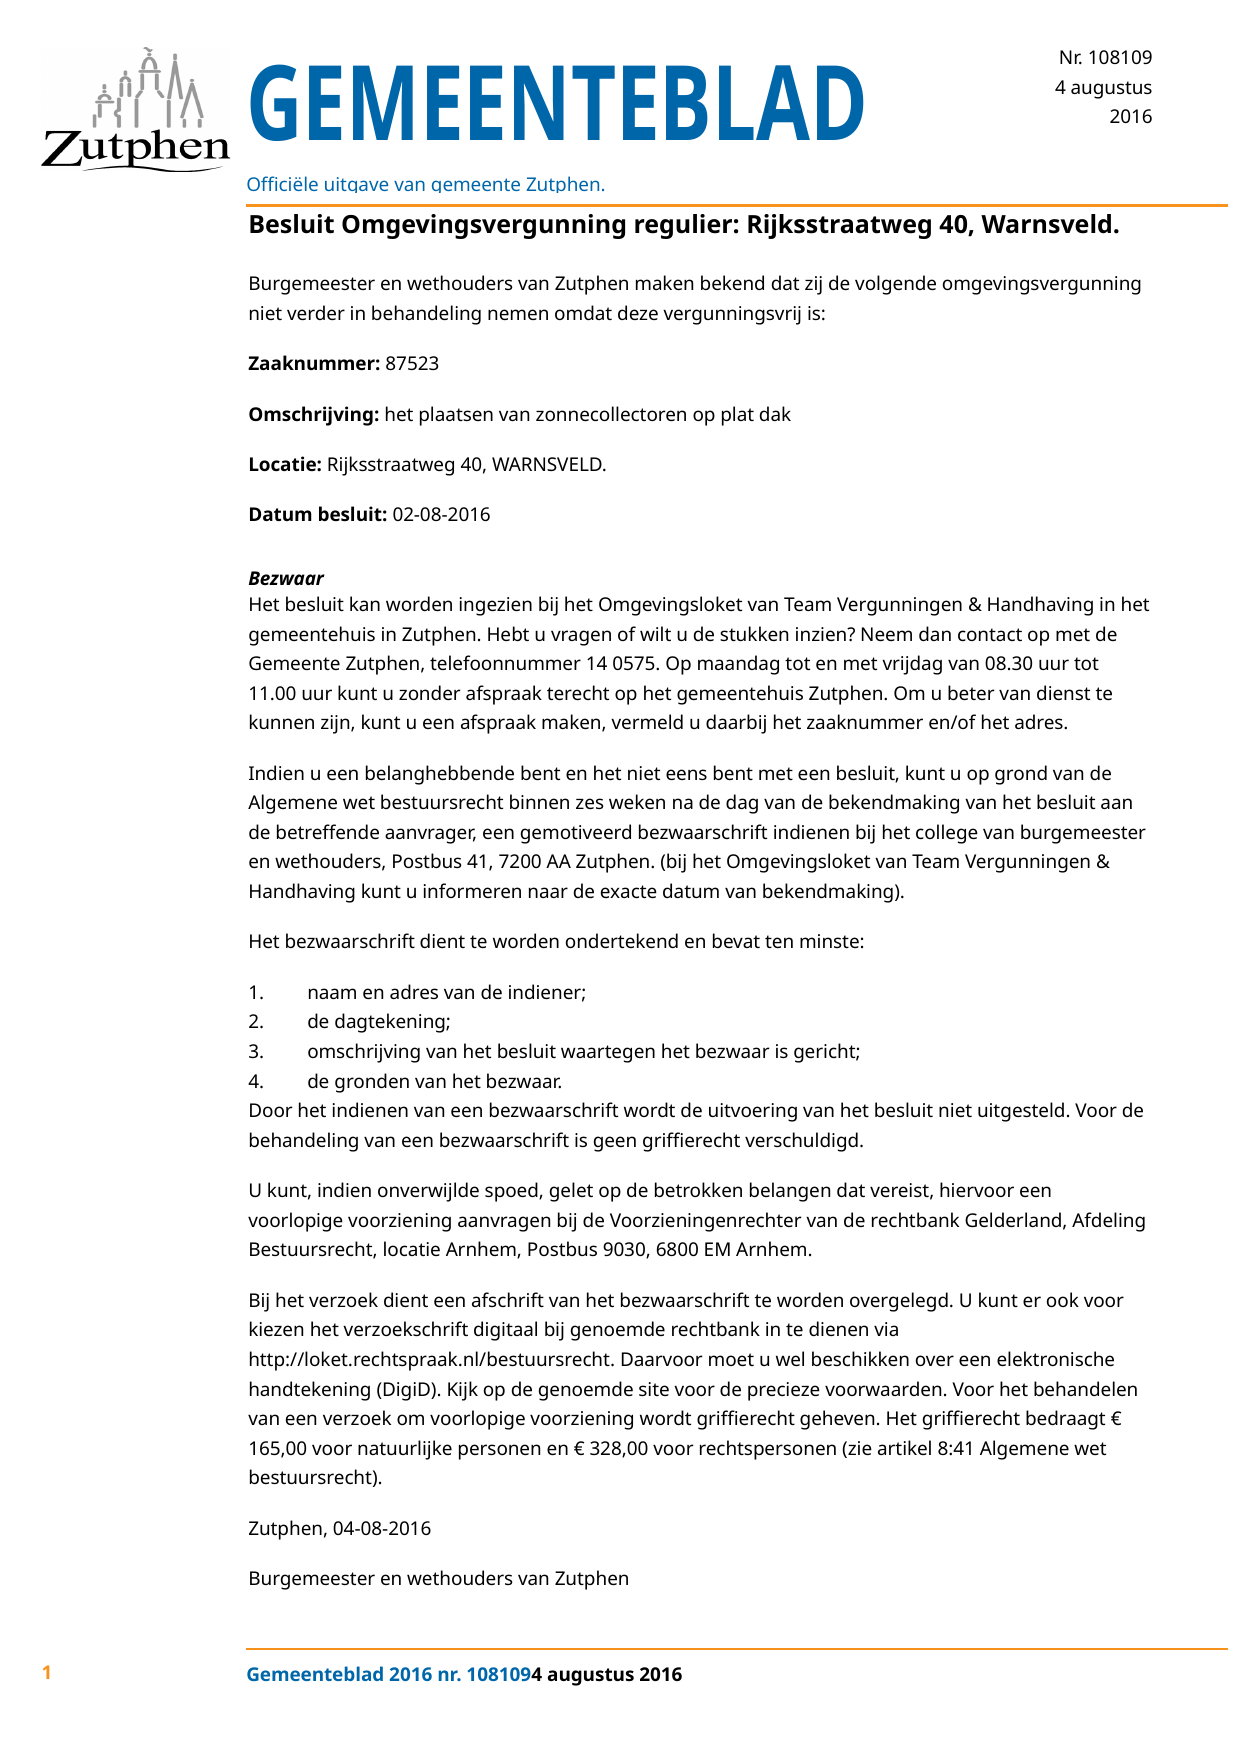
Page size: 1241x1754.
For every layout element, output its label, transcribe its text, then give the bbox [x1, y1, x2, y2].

picture [41, 47, 231, 172]
list de gronden van het bezwaar. [248, 1068, 1152, 1094]
text Bezwaar [248, 566, 1152, 591]
list omschrijving van het besluit waartegen het bezwaar is gericht; [248, 1038, 1152, 1064]
text Datum besluit: 02-08-2016 [248, 502, 1152, 527]
text Burgemeester en wethouders van Zutphen maken bekend dat zij de volgende omgevingsvergunning niet verder in behandeling nemen omdat deze vergunningsvrij is: [248, 270, 1152, 326]
text Omschrijving: het plaatsen van zonnecollectoren op plat dak [248, 401, 1152, 426]
text Door het indienen van een bezwaarschrift wordt de uitvoering van het besluit niet uitgesteld. Voor de behandeling van een bezwaarschrift is geen griffierecht verschuldigd. [248, 1097, 1152, 1153]
text Het besluit kan worden ingezien bij het Omgevingsloket van Team Vergunningen & Handhaving in het gemeentehuis in Zutphen. Hebt u vragen of wilt u de stukken inzien? Neem dan contact op met de Gemeente Zutphen, telefoonnummer 14 0575. Op maandag tot en met vrijdag van 08.30 uur tot 11.00 uur kunt u zonder afspraak terecht op het gemeentehuis Zutphen. Om u beter van dienst te kunnen zijn, kunt u een afspraak maken, vermeld u daarbij het zaaknummer en/of het adres. [248, 591, 1152, 735]
text Zaaknummer: 87523 [248, 350, 1152, 376]
text Bij het verzoek dient een afschrift van het bezwaarschrift te worden overgelegd. U kunt er ook voor kiezen het verzoekschrift digitaal bij genoemde rechtbank in te dienen via http://loket.rechtspraak.nl/bestuursrecht. Daarvoor moet u wel beschikken over een elektronische handtekening (DigiD). Kijk op de genoemde site voor de precieze voorwaarden. Voor het behandelen van een verzoek om voorlopige voorziening wordt griffierecht geheven. Het griffierecht bedraagt € 165,00 voor natuurlijke personen en € 328,00 voor rechtspersonen (zie artikel 8:41 Algemene wet bestuursrecht). [248, 1287, 1152, 1490]
text U kunt, indien onverwijlde spoed, gelet op de betrokken belangen dat vereist, hiervoor een voorlopige voorziening aanvragen bij de Voorzieningenrechter van de rechtbank Gelderland, Afdeling Bestuursrecht, locatie Arnhem, Postbus 9030, 6800 EM Arnhem. [248, 1177, 1152, 1262]
text Burgemeester en wethouders van Zutphen [248, 1565, 1152, 1591]
list de dagtekening; [248, 1009, 1152, 1034]
list naam en adres van de indiener; [248, 979, 1152, 1005]
text Locatie: Rijksstraatweg 40, WARNSVELD. [248, 451, 1152, 477]
text Zutphen, 04-08-2016 [248, 1515, 1152, 1541]
text Besluit Omgevingsvergunning regulier: Rijksstraatweg 40, Warnsveld. [248, 207, 1152, 241]
text Het bezwaarschrift dient te worden ondertekend en bevat ten minste: [248, 929, 1152, 954]
text Indien u een belanghebbende bent en het niet eens bent met een besluit, kunt u op grond van de Algemene wet bestuursrecht binnen zes weken na de dag van de bekendmaking van het besluit aan de betreffende aanvrager, een gemotiveerd bezwaarschrift indienen bij het college van burgemeester en wethouders, Postbus 41, 7200 AA Zutphen. (bij het Omgevingsloket van Team Vergunningen & Handhaving kunt u informeren naar de exacte datum van bekendmaking). [248, 760, 1152, 904]
